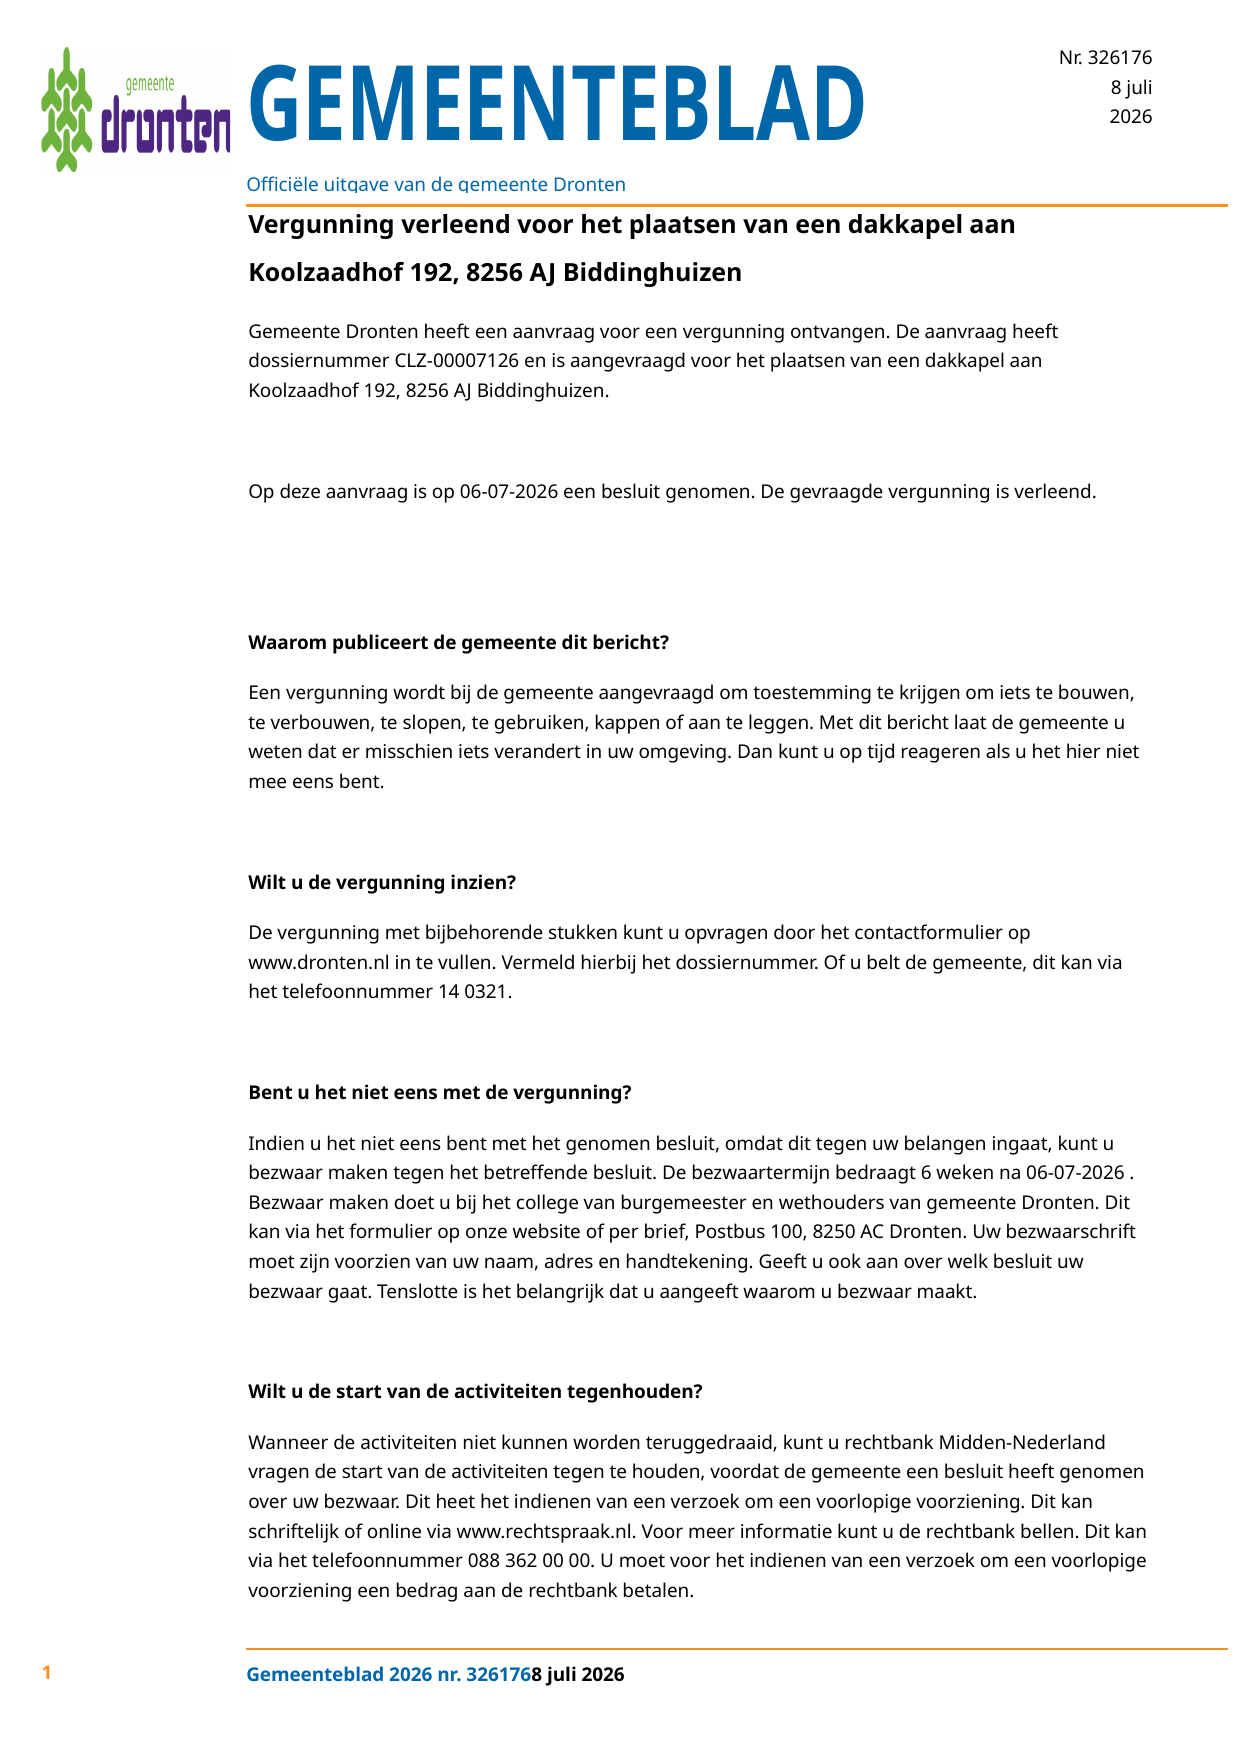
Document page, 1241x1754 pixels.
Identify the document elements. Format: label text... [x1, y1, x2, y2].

text Gemeente Dronten heeft een aanvraag voor een vergunning ontvangen. De aanvraag heeft dossiernummer CLZ-00007126 en is aangevraagd voor het plaatsen van een dakkapel aan Koolzaadhof 192, 8256 AJ Biddinghuizen. [248, 318, 1152, 403]
text Waarom publiceert de gemeente dit bericht? [248, 629, 1152, 655]
text Vergunning verleend voor het plaatsen van een dakkapel aan Koolzaadhof 192, 8256 AJ Biddinghuizen [248, 207, 1152, 288]
text Wilt u de vergunning inzien? [248, 869, 1152, 895]
text Bent u het niet eens met de vergunning? [248, 1079, 1152, 1105]
text Een vergunning wordt bij de gemeente aangevraagd om toestemming te krijgen om iets te bouwen, te verbouwen, te slopen, te gebruiken, kappen of aan te leggen. Met dit bericht laat de gemeente u weten dat er misschien iets verandert in uw omgeving. Dan kunt u op tijd reageren als u het hier niet mee eens bent. [248, 679, 1152, 794]
text De vergunning met bijbehorende stukken kunt u opvragen door het contactformulier op www.dronten.nl in te vullen. Vermeld hierbij het dossiernummer. Of u belt de gemeente, dit kan via het telefoonnummer 14 0321. [248, 919, 1152, 1004]
text Wanneer de activiteiten niet kunnen worden teruggedraaid, kunt u rechtbank Midden-Nederland vragen de start van de activiteiten tegen te houden, voordat de gemeente een besluit heeft genomen over uw bezwaar. Dit heet het indienen van een verzoek om een voorlopige voorziening. Dit kan schriftelijk of online via www.rechtspraak.nl. Voor meer informatie kunt u de rechtbank bellen. Dit kan via het telefoonnummer 088 362 00 00. U moet voor het indienen van een verzoek om een voorlopige voorziening een bedrag aan de rechtbank betalen. [248, 1429, 1152, 1603]
text Wilt u de start van de activiteiten tegenhouden? [248, 1379, 1152, 1404]
text Op deze aanvraag is op 06-07-2026 een besluit genomen. De gevraagde vergunning is verleend. [248, 478, 1152, 504]
text Indien u het niet eens bent met het genomen besluit, omdat dit tegen uw belangen ingaat, kunt u bezwaar maken tegen het betreffende besluit. De bezwaartermijn bedraagt 6 weken na 06-07-2026 . Bezwaar maken doet u bij het college van burgemeester en wethouders van gemeente Dronten. Dit kan via het formulier op onze website of per brief, Postbus 100, 8250 AC Dronten. Uw bezwaarschrift moet zijn voorzien van uw naam, adres en handtekening. Geeft u ook aan over welk besluit uw bezwaar gaat. Tenslotte is het belangrijk dat u aangeeft waarom u bezwaar maakt. [248, 1130, 1152, 1304]
picture [41, 47, 231, 172]
